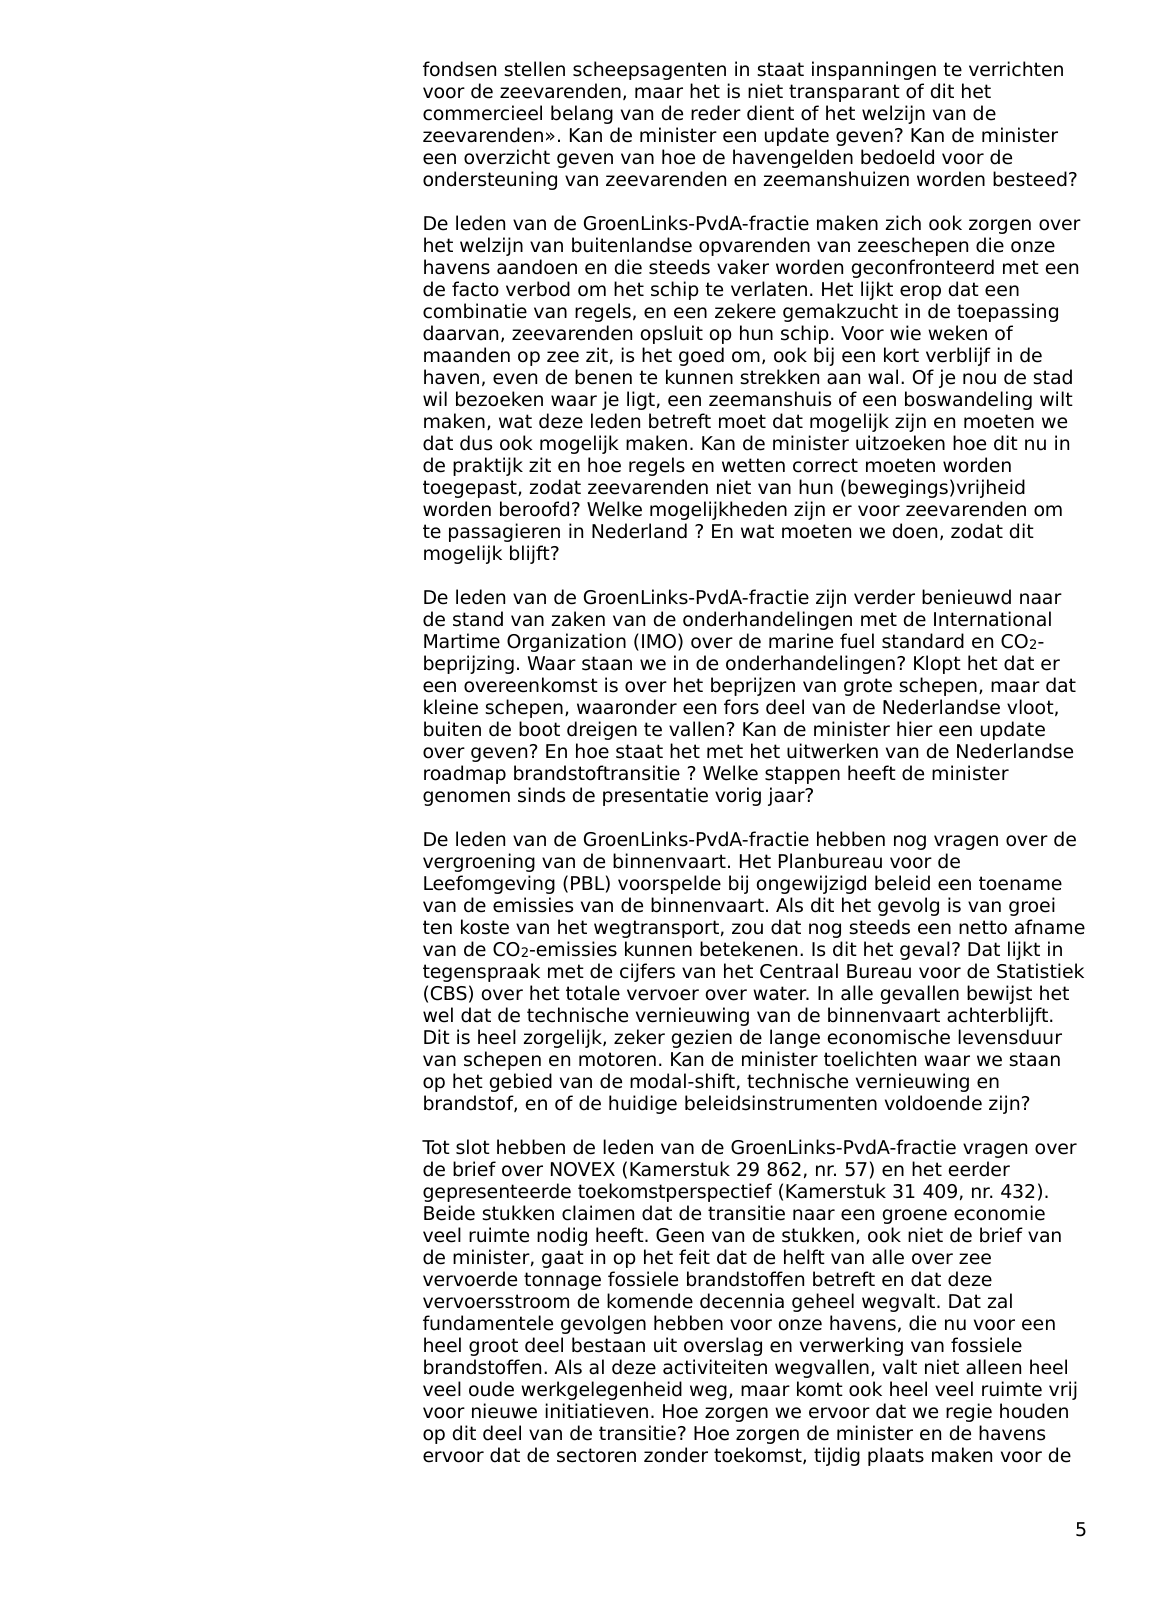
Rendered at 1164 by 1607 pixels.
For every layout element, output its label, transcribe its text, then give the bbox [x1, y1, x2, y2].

text De leden van de GroenLinks-PvdA-fractie hebben nog vragen over de vergroening van de binnenvaart. Het Planbureau voor de Leefomgeving (PBL) voorspelde bij ongewijzigd beleid een toename van de emissies van de binnenvaart. Als dit het gevolg is van groei ten koste van het wegtransport, zou dat nog steeds een netto afname van de CO2-emissies kunnen betekenen. Is dit het geval? Dat lijkt in tegenspraak met de cijfers van het Centraal Bureau voor de Statistiek (CBS) over het totale vervoer over water. In alle gevallen bewijst het wel dat de technische vernieuwing van de binnenvaart achterblijft. Dit is heel zorgelijk, zeker gezien de lange economische levensduur van schepen en motoren. Kan de minister toelichten waar we staan op het gebied van de modal-shift, technische vernieuwing en brandstof, en of de huidige beleidsinstrumenten voldoende zijn? [422, 829, 1087, 1115]
text De leden van de GroenLinks-PvdA-fractie maken zich ook zorgen over het welzijn van buitenlandse opvarenden van zeeschepen die onze havens aandoen en die steeds vaker worden geconfronteerd met een de facto verbod om het schip te verlaten. Het lijkt erop dat een combinatie van regels, en een zekere gemakzucht in de toepassing daarvan, zeevarenden opsluit op hun schip. Voor wie weken of maanden op zee zit, is het goed om, ook bij een kort verblijf in de haven, even de benen te kunnen strekken aan wal. Of je nou de stad wil bezoeken waar je ligt, een zeemanshuis of een boswandeling wilt maken, wat deze leden betreft moet dat mogelijk zijn en moeten we dat dus ook mogelijk maken. Kan de minister uitzoeken hoe dit nu in de praktijk zit en hoe regels en wetten correct moeten worden toegepast, zodat zeevarenden niet van hun (bewegings)vrijheid worden beroofd? Welke mogelijkheden zijn er voor zeevarenden om te passagieren in Nederland ? En wat moeten we doen, zodat dit mogelijk blijft? [422, 213, 1087, 565]
text De leden van de GroenLinks-PvdA-fractie zijn verder benieuwd naar de stand van zaken van de onderhandelingen met de International Martime Organization (IMO) over de marine fuel standard en CO2-beprijzing. Waar staan we in de onderhandelingen? Klopt het dat er een overeenkomst is over het beprijzen van grote schepen, maar dat kleine schepen, waaronder een fors deel van de Nederlandse vloot, buiten de boot dreigen te vallen? Kan de minister hier een update over geven? En hoe staat het met het uitwerken van de Nederlandse roadmap brandstoftransitie ? Welke stappen heeft de minister genomen sinds de presentatie vorig jaar? [422, 587, 1087, 807]
text Tot slot hebben de leden van de GroenLinks-PvdA-fractie vragen over de brief over NOVEX (Kamerstuk 29 862, nr. 57) en het eerder gepresenteerde toekomstperspectief (Kamerstuk 31 409, nr. 432). Beide stukken claimen dat de transitie naar een groene economie veel ruimte nodig heeft. Geen van de stukken, ook niet de brief van de minister, gaat in op het feit dat de helft van alle over zee vervoerde tonnage fossiele brandstoffen betreft en dat deze vervoersstroom de komende decennia geheel wegvalt. Dat zal fundamentele gevolgen hebben voor onze havens, die nu voor een heel groot deel bestaan uit overslag en verwerking van fossiele brandstoffen. Als al deze activiteiten wegvallen, valt niet alleen heel veel oude werkgelegenheid weg, maar komt ook heel veel ruimte vrij voor nieuwe initiatieven. Hoe zorgen we ervoor dat we regie houden op dit deel van de transitie? Hoe zorgen de minister en de havens ervoor dat de sectoren zonder toekomst, tijdig plaats maken voor de [422, 1137, 1087, 1467]
text fondsen stellen scheepsagenten in staat inspanningen te verrichten voor de zeevarenden, maar het is niet transparant of dit het commercieel belang van de reder dient of het welzijn van de zeevarenden». Kan de minister een update geven? Kan de minister een overzicht geven van hoe de havengelden bedoeld voor de ondersteuning van zeevarenden en zeemanshuizen worden besteed? [422, 59, 1087, 191]
